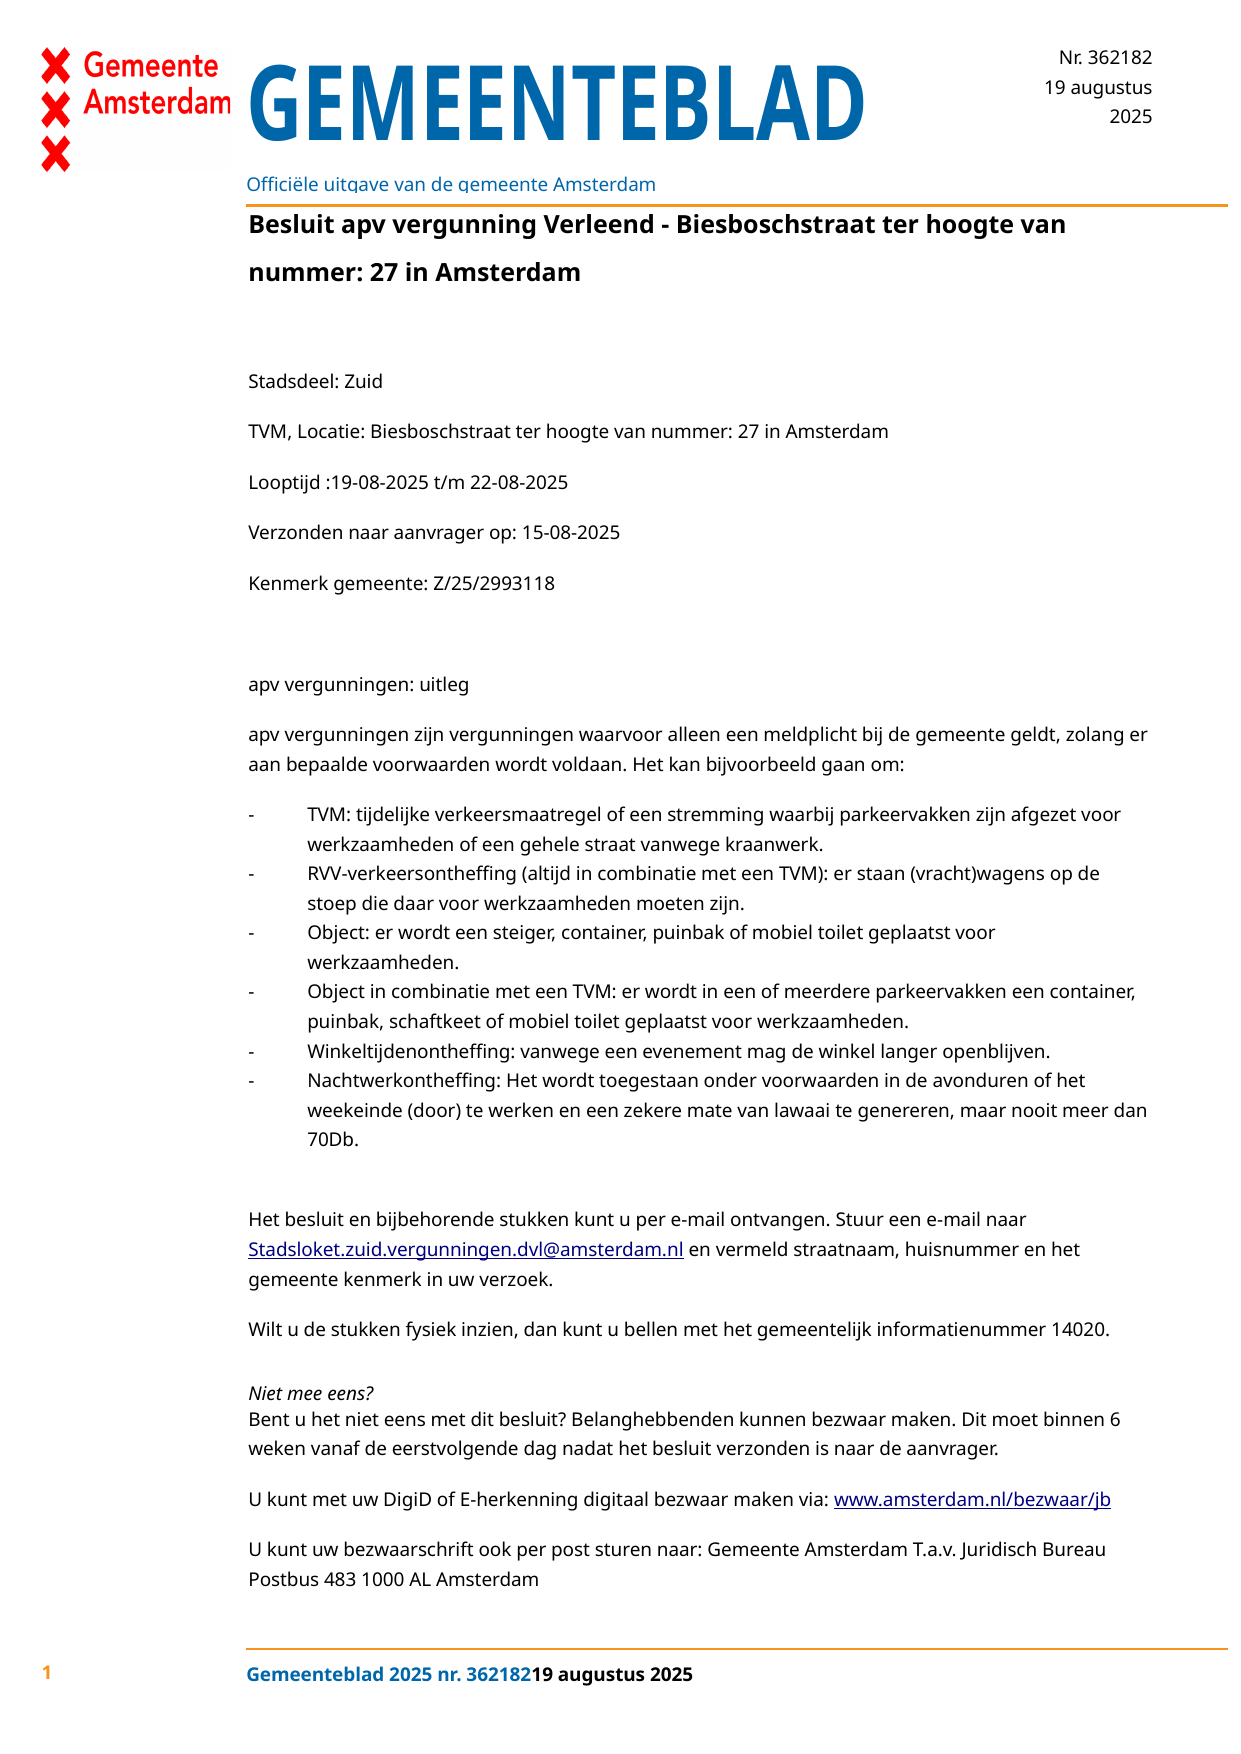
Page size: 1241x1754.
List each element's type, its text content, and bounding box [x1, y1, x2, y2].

list Winkeltijdenontheffing: vanwege een evenement mag de winkel langer openblijven. [248, 1038, 1152, 1064]
list Object in combinatie met een TVM: er wordt in een of meerdere parkeervakken een container, puinbak, schaftkeet of mobiel toilet geplaatst voor werkzaamheden. [248, 979, 1152, 1034]
picture [41, 47, 231, 172]
text apv vergunningen zijn vergunningen waarvoor alleen een meldplicht bij de gemeente geldt, zolang er aan bepaalde voorwaarden wordt voldaan. Het kan bijvoorbeeld gaan om: [248, 721, 1152, 777]
text TVM, Locatie: Biesboschstraat ter hoogte van nummer: 27 in Amsterdam [248, 419, 1152, 444]
list TVM: tijdelijke verkeersmaatregel of een stremming waarbij parkeervakken zijn afgezet voor werkzaamheden of een gehele straat vanwege kraanwerk. [248, 801, 1152, 857]
list Nachtwerkontheffing: Het wordt toegestaan onder voorwaarden in de avonduren of het weekeinde (door) te werken en een zekere mate van lawaai te genereren, maar nooit meer dan 70Db. [248, 1067, 1152, 1152]
text Besluit apv vergunning Verleend - Biesboschstraat ter hoogte van nummer: 27 in Amsterdam [248, 207, 1152, 288]
list RVV-verkeersontheffing (altijd in combinatie met een TVM): er staan (vracht)wagens op de stoep die daar voor werkzaamheden moeten zijn. [248, 860, 1152, 916]
text U kunt uw bezwaarschrift ook per post sturen naar: Gemeente Amsterdam T.a.v. Juridisch Bureau Postbus 483 1000 AL Amsterdam [248, 1536, 1152, 1592]
text apv vergunningen: uitleg [248, 671, 1152, 697]
text Looptijd :19-08-2025 t/m 22-08-2025 [248, 469, 1152, 495]
text Stadsdeel: Zuid [248, 368, 1152, 394]
text Niet mee eens? [248, 1380, 1152, 1406]
text U kunt met uw DigiD of E-herkenning digitaal bezwaar maken via: www.amsterdam.nl/bezwaar/jb [248, 1486, 1152, 1512]
text Bent u het niet eens met dit besluit? Belanghebbenden kunnen bezwaar maken. Dit moet binnen 6 weken vanaf de eerstvolgende dag nadat het besluit verzonden is naar de aanvrager. [248, 1406, 1152, 1461]
list Object: er wordt een steiger, container, puinbak of mobiel toilet geplaatst voor werkzaamheden. [248, 919, 1152, 975]
text Kenmerk gemeente: Z/25/2993118 [248, 570, 1152, 596]
text Het besluit en bijbehorende stukken kunt u per e-mail ontvangen. Stuur een e-mail naar Stadsloket.zuid.vergunningen.dvl@amsterdam.nl en vermeld straatnaam, huisnummer en het gemeente kenmerk in uw verzoek. [248, 1207, 1152, 1292]
text Verzonden naar aanvrager op: 15-08-2025 [248, 519, 1152, 545]
text Wilt u de stukken fysiek inzien, dan kunt u bellen met het gemeentelijk informatienummer 14020. [248, 1316, 1152, 1342]
